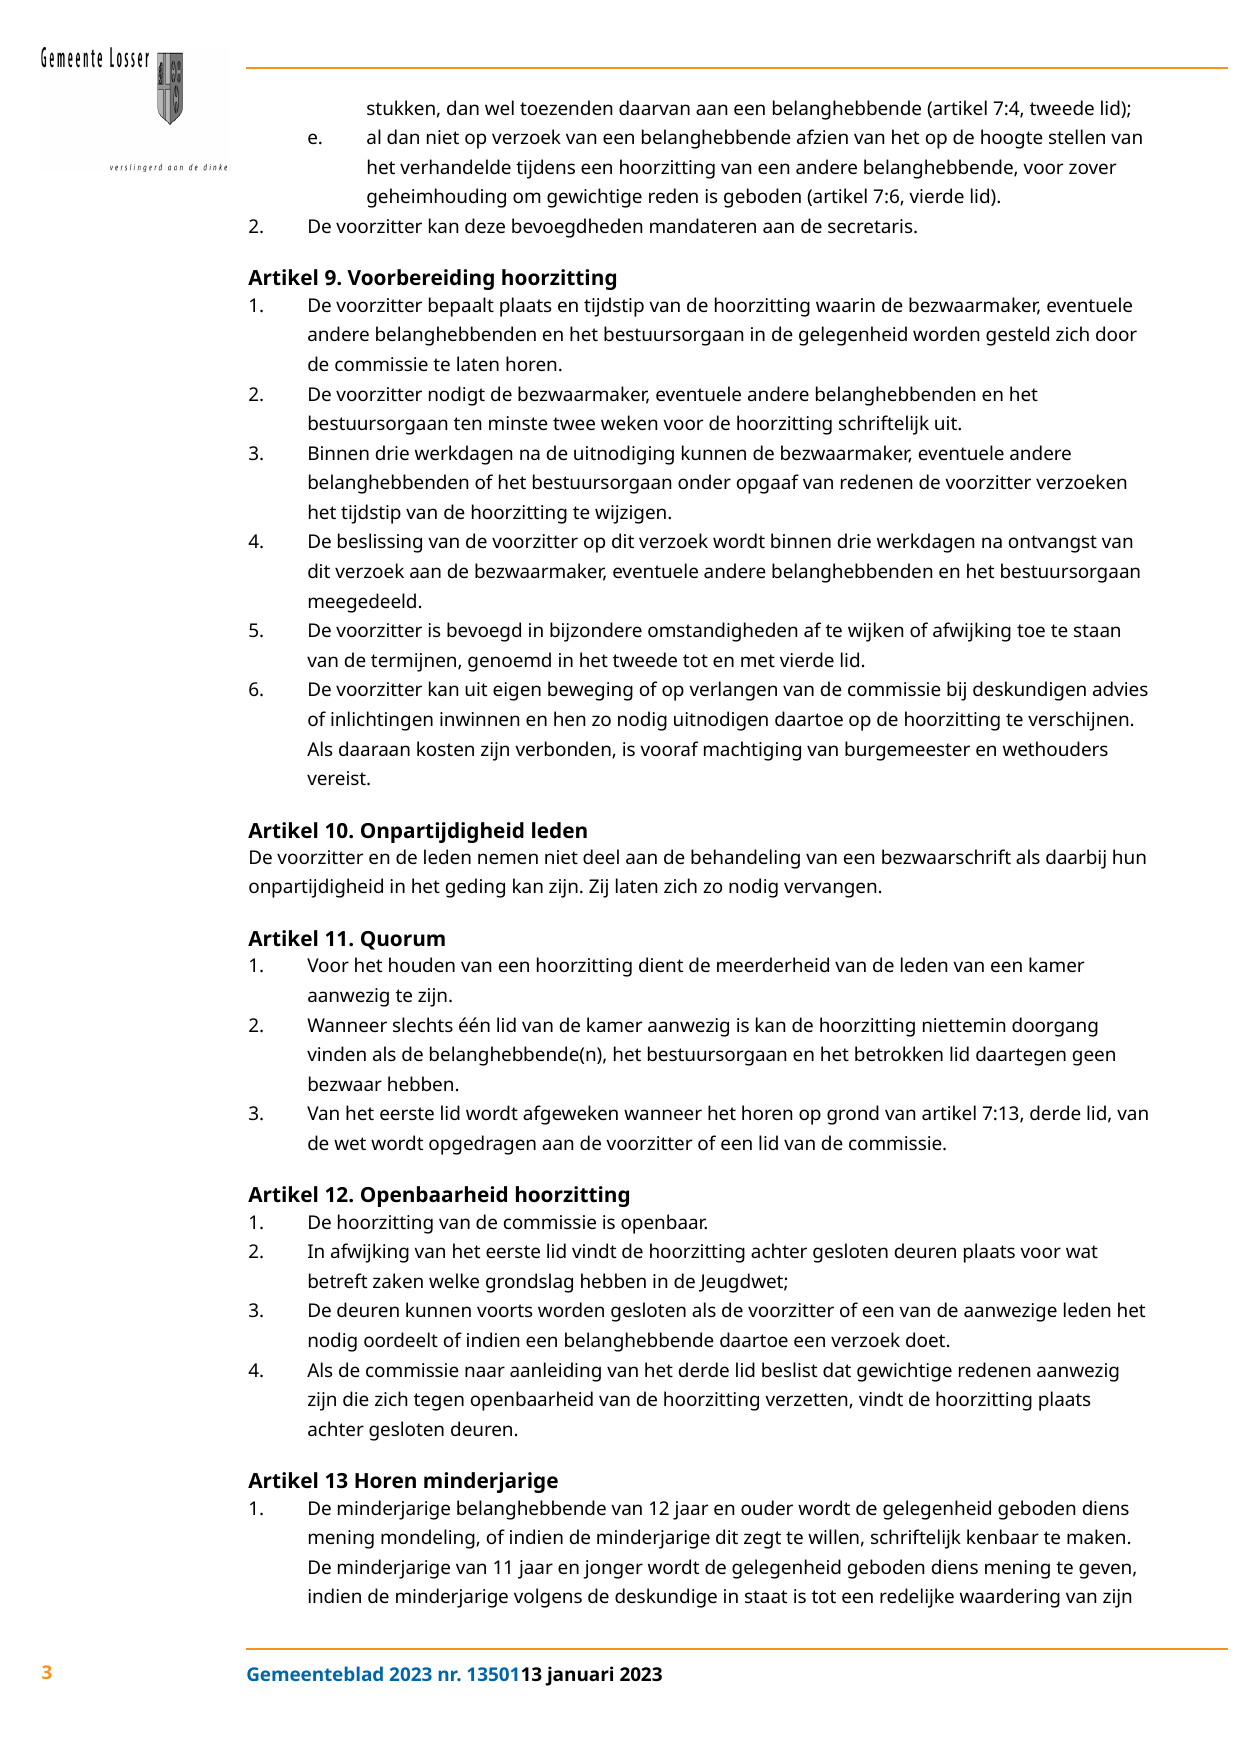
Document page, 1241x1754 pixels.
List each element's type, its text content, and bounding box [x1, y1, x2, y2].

text Artikel 11. Quorum [248, 924, 1152, 953]
list stukken, dan wel toezenden daarvan aan een belanghebbende (artikel 7:4, tweede lid); [307, 95, 1152, 121]
list Binnen drie werkdagen na de uitnodiging kunnen de bezwaarmaker, eventuele andere belanghebbenden of het bestuursorgaan onder opgaaf van redenen de voorzitter verzoeken het tijdstip van de hoorzitting te wijzigen. [248, 440, 1152, 525]
list De minderjarige belanghebbende van 12 jaar en ouder wordt de gelegenheid geboden diens mening mondeling, of indien de minderjarige dit zegt te willen, schriftelijk kenbaar te maken. De minderjarige van 11 jaar en jonger wordt de gelegenheid geboden diens mening te geven, indien de minderjarige volgens de deskundige in staat is tot een redelijke waardering van zijn [248, 1495, 1152, 1609]
text De voorzitter en de leden nemen niet deel aan de behandeling van een bezwaarschrift als daarbij hun onpartijdigheid in het geding kan zijn. Zij laten zich zo nodig vervangen. [248, 844, 1152, 899]
text Artikel 9. Voorbereiding hoorzitting [248, 263, 1152, 292]
list Als de commissie naar aanleiding van het derde lid beslist dat gewichtige redenen aanwezig zijn die zich tegen openbaarheid van de hoorzitting verzetten, vindt de hoorzitting plaats achter gesloten deuren. [248, 1357, 1152, 1442]
list De voorzitter is bevoegd in bijzondere omstandigheden af te wijken of afwijking toe te staan van de termijnen, genoemd in het tweede tot en met vierde lid. [248, 617, 1152, 673]
picture [41, 47, 231, 172]
list De voorzitter bepaalt plaats en tijdstip van de hoorzitting waarin de bezwaarmaker, eventuele andere belanghebbenden en het bestuursorgaan in de gelegenheid worden gesteld zich door de commissie te laten horen. [248, 292, 1152, 377]
list al dan niet op verzoek van een belanghebbende afzien van het op de hoogte stellen van het verhandelde tijdens een hoorzitting van een andere belanghebbende, voor zover geheimhouding om gewichtige reden is geboden (artikel 7:6, vierde lid). [307, 124, 1152, 209]
text Artikel 12. Openbaarheid hoorzitting [248, 1181, 1152, 1209]
list De voorzitter kan deze bevoegdheden mandateren aan de secretaris. [248, 213, 1152, 239]
text Artikel 13 Horen minderjarige [248, 1466, 1152, 1495]
list De hoorzitting van de commissie is openbaar. [248, 1209, 1152, 1235]
list Van het eerste lid wordt afgeweken wanneer het horen op grond van artikel 7:13, derde lid, van de wet wordt opgedragen aan de voorzitter of een lid van de commissie. [248, 1101, 1152, 1156]
list De deuren kunnen voorts worden gesloten als de voorzitter of een van de aanwezige leden het nodig oordeelt of indien een belanghebbende daartoe een verzoek doet. [248, 1298, 1152, 1353]
list Voor het houden van een hoorzitting dient de meerderheid van de leden van een kamer aanwezig te zijn. [248, 953, 1152, 1008]
text Artikel 10. Onpartijdigheid leden [248, 816, 1152, 844]
list Wanneer slechts één lid van de kamer aanwezig is kan de hoorzitting niettemin doorgang vinden als de belanghebbende(n), het bestuursorgaan en het betrokken lid daartegen geen bezwaar hebben. [248, 1012, 1152, 1097]
list De voorzitter nodigt de bezwaarmaker, eventuele andere belanghebbenden en het bestuursorgaan ten minste twee weken voor de hoorzitting schriftelijk uit. [248, 381, 1152, 436]
list De voorzitter kan uit eigen beweging of op verlangen van de commissie bij deskundigen advies of inlichtingen inwinnen en hen zo nodig uitnodigen daartoe op de hoorzitting te verschijnen. Als daaraan kosten zijn verbonden, is vooraf machtiging van burgemeester en wethouders vereist. [248, 677, 1152, 791]
list De beslissing van de voorzitter op dit verzoek wordt binnen drie werkdagen na ontvangst van dit verzoek aan de bezwaarmaker, eventuele andere belanghebbenden en het bestuursorgaan meegedeeld. [248, 529, 1152, 613]
list In afwijking van het eerste lid vindt de hoorzitting achter gesloten deuren plaats voor wat betreft zaken welke grondslag hebben in de Jeugdwet; [248, 1238, 1152, 1294]
